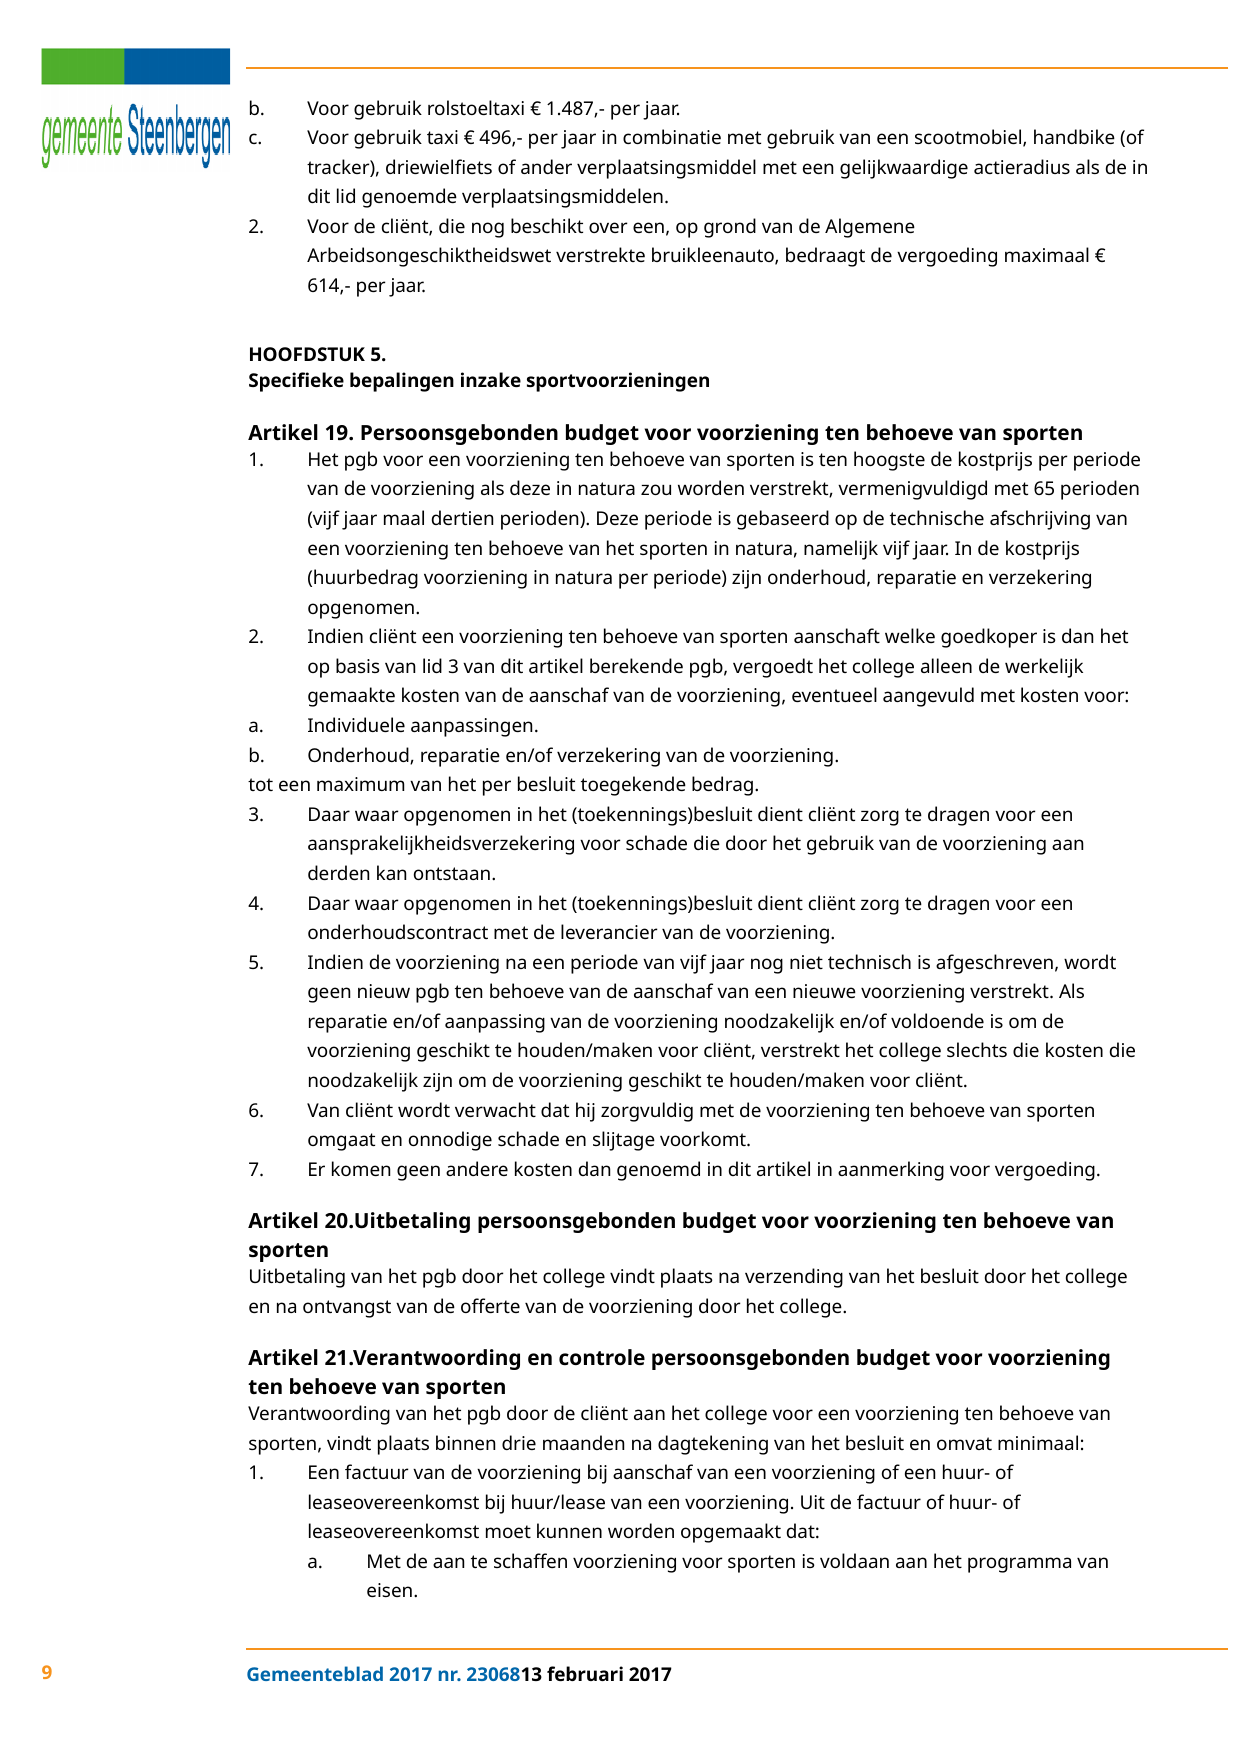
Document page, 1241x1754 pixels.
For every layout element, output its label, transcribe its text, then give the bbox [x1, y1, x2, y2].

list Daar waar opgenomen in het (toekennings)besluit dient cliënt zorg te dragen voor een onderhoudscontract met de leverancier van de voorziening. [248, 890, 1152, 945]
list Indien cliënt een voorziening ten behoeve van sporten aanschaft welke goedkoper is dan het op basis van lid 3 van dit artikel berekende pgb, vergoedt het college alleen de werkelijk gemaakte kosten van de aanschaf van de voorziening, eventueel aangevuld met kosten voor: [248, 623, 1152, 708]
list Indien de voorziening na een periode van vijf jaar nog niet technisch is afgeschreven, wordt geen nieuw pgb ten behoeve van de aanschaf van een nieuwe voorziening verstrekt. Als reparatie en/of aanpassing van de voorziening noodzakelijk en/of voldoende is om de voorziening geschikt te houden/maken voor cliënt, verstrekt het college slechts die kosten die noodzakelijk zijn om de voorziening geschikt te houden/maken voor cliënt. [248, 949, 1152, 1093]
list Van cliënt wordt verwacht dat hij zorgvuldig met de voorziening ten behoeve van sporten omgaat en onnodige schade en slijtage voorkomt. [248, 1097, 1152, 1152]
list Individuele aanpassingen. [248, 712, 1152, 738]
text Artikel 21.Verantwoording en controle persoonsgebonden budget voor voorziening ten behoeve van sporten [248, 1343, 1152, 1400]
list Voor gebruik taxi € 496,- per jaar in combinatie met gebruik van een scootmobiel, handbike (of tracker), driewielfiets of ander verplaatsingsmiddel met een gelijkwaardige actieradius als de in dit lid genoemde verplaatsingsmiddelen. [248, 124, 1152, 209]
text Artikel 19. Persoonsgebonden budget voor voorziening ten behoeve van sporten [248, 418, 1152, 446]
picture [41, 47, 231, 172]
text HOOFDSTUK 5. [248, 339, 1152, 367]
text Uitbetaling van het pgb door het college vindt plaats na verzending van het besluit door het college en na ontvangst van de offerte van de voorziening door het college. [248, 1263, 1152, 1319]
text Verantwoording van het pgb door de cliënt aan het college voor een voorziening ten behoeve van sporten, vindt plaats binnen drie maanden na dagtekening van het besluit en omvat minimaal: [248, 1400, 1152, 1456]
text Specifieke bepalingen inzake sportvoorzieningen [248, 367, 1152, 393]
text tot een maximum van het per besluit toegekende bedrag. [248, 771, 1152, 797]
list Met de aan te schaffen voorziening voor sporten is voldaan aan het programma van eisen. [307, 1548, 1152, 1603]
list Daar waar opgenomen in het (toekennings)besluit dient cliënt zorg te dragen voor een aansprakelijkheidsverzekering voor schade die door het gebruik van de voorziening aan derden kan ontstaan. [248, 801, 1152, 886]
list Een factuur van de voorziening bij aanschaf van een voorziening of een huur- of leaseovereenkomst bij huur/lease van een voorziening. Uit de factuur of huur- of leaseovereenkomst moet kunnen worden opgemaakt dat: [248, 1459, 1152, 1544]
list Voor de cliënt, die nog beschikt over een, op grond van de Algemene Arbeidsongeschiktheidswet verstrekte bruikleenauto, bedraagt de vergoeding maximaal € 614,- per jaar. [248, 213, 1152, 298]
list Het pgb voor een voorziening ten behoeve van sporten is ten hoogste de kostprijs per periode van de voorziening als deze in natura zou worden verstrekt, vermenigvuldigd met 65 perioden (vijf jaar maal dertien perioden). Deze periode is gebaseerd op de technische afschrijving van een voorziening ten behoeve van het sporten in natura, namelijk vijf jaar. In de kostprijs (huurbedrag voorziening in natura per periode) zijn onderhoud, reparatie en verzekering opgenomen. [248, 446, 1152, 620]
list Onderhoud, reparatie en/of verzekering van de voorziening. [248, 742, 1152, 768]
text Artikel 20.Uitbetaling persoonsgebonden budget voor voorziening ten behoeve van sporten [248, 1206, 1152, 1263]
list Voor gebruik rolstoeltaxi € 1.487,- per jaar. [248, 95, 1152, 121]
list Er komen geen andere kosten dan genoemd in dit artikel in aanmerking voor vergoeding. [248, 1156, 1152, 1182]
